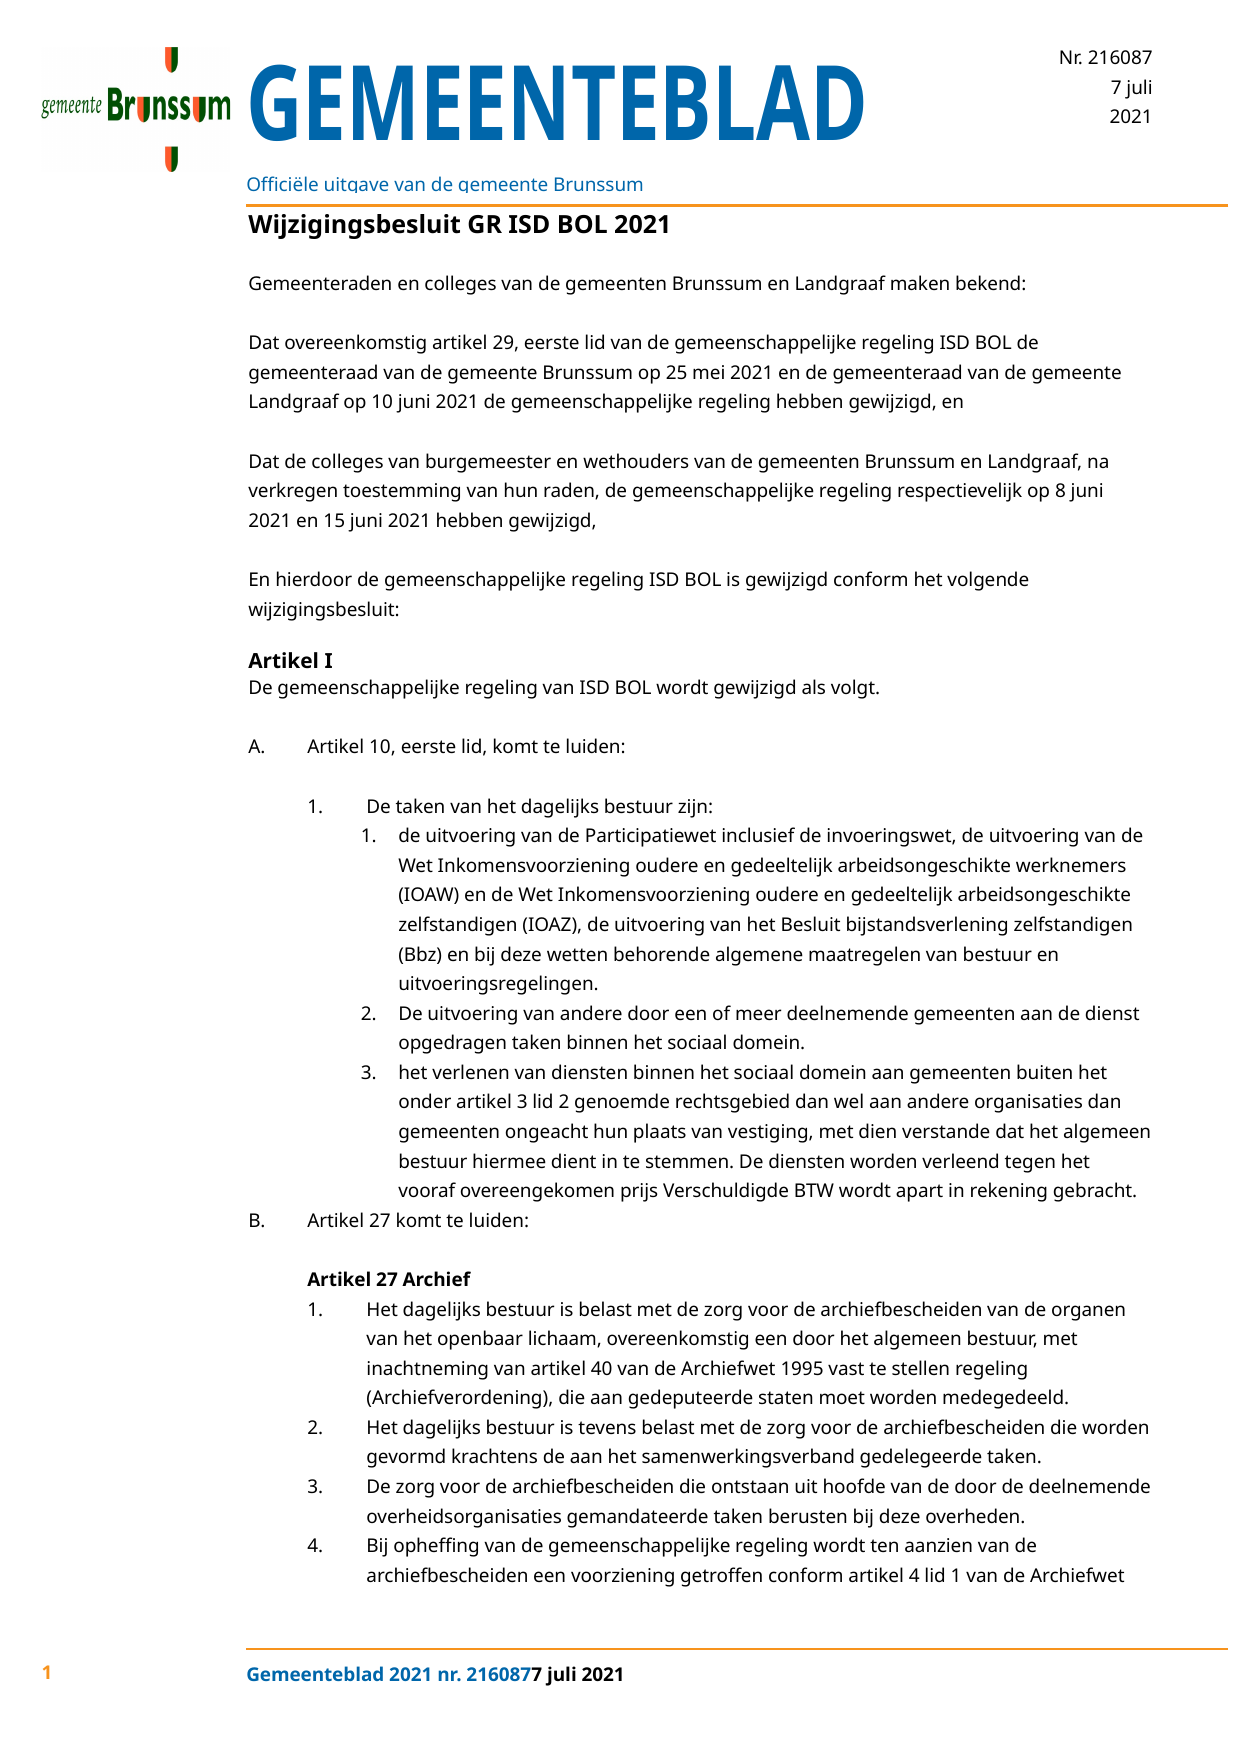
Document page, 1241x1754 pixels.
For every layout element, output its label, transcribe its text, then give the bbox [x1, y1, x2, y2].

list Het dagelijks bestuur is belast met de zorg voor de archiefbescheiden van de organen van het openbaar lichaam, overeenkomstig een door het algemeen bestuur, met inachtneming van artikel 40 van de Archiefwet 1995 vast te stellen regeling (Archiefverordening), die aan gedeputeerde staten moet worden medegedeeld. [307, 1296, 1152, 1410]
list De taken van het dagelijks bestuur zijn: [307, 793, 1152, 819]
text Artikel I [248, 646, 1152, 674]
list De zorg voor de archiefbescheiden die ontstaan uit hoofde van de door de deelnemende overheidsorganisaties gemandateerde taken berusten bij deze overheden. [307, 1473, 1152, 1529]
list De uitvoering van andere door een of meer deelnemende gemeenten aan de dienst opgedragen taken binnen het sociaal domein. [361, 1000, 1152, 1055]
text En hierdoor de gemeenschappelijke regeling ISD BOL is gewijzigd conform het volgende wijzigingsbesluit: [248, 566, 1152, 621]
picture [41, 47, 231, 172]
list het verlenen van diensten binnen het sociaal domein aan gemeenten buiten het onder artikel 3 lid 2 genoemde rechtsgebied dan wel aan andere organisaties dan gemeenten ongeacht hun plaats van vestiging, met dien verstande dat het algemeen bestuur hiermee dient in te stemmen. De diensten worden verleend tegen het vooraf overeengekomen prijs Verschuldigde BTW wordt apart in rekening gebracht. [361, 1059, 1152, 1203]
list Artikel 10, eerste lid, komt te luiden: [248, 734, 1152, 759]
list Bij opheffing van de gemeenschappelijke regeling wordt ten aanzien van de archiefbescheiden een voorziening getroffen conform artikel 4 lid 1 van de Archiefwet [307, 1532, 1152, 1588]
list Artikel 27 komt te luiden: [248, 1207, 1152, 1233]
list Artikel 27 Archief [248, 1266, 1152, 1292]
text Dat de colleges van burgemeester en wethouders van de gemeenten Brunssum en Landgraaf, na verkregen toestemming van hun raden, de gemeenschappelijke regeling respectievelijk op 8 juni 2021 en 15 juni 2021 hebben gewijzigd, [248, 448, 1152, 533]
text Dat overeenkomstig artikel 29, eerste lid van de gemeenschappelijke regeling ISD BOL de gemeenteraad van de gemeente Brunssum op 25 mei 2021 en de gemeenteraad van de gemeente Landgraaf op 10 juni 2021 de gemeenschappelijke regeling hebben gewijzigd, en [248, 329, 1152, 414]
text Wijzigingsbesluit GR ISD BOL 2021 [248, 207, 1152, 241]
text De gemeenschappelijke regeling van ISD BOL wordt gewijzigd als volgt. [248, 674, 1152, 700]
list de uitvoering van de Participatiewet inclusief de invoeringswet, de uitvoering van de Wet Inkomensvoorziening oudere en gedeeltelijk arbeidsongeschikte werknemers (IOAW) en de Wet Inkomensvoorziening oudere en gedeeltelijk arbeidsongeschikte zelfstandigen (IOAZ), de uitvoering van het Besluit bijstandsverlening zelfstandigen (Bbz) en bij deze wetten behorende algemene maatregelen van bestuur en uitvoeringsregelingen. [361, 822, 1152, 996]
text Gemeenteraden en colleges van de gemeenten Brunssum en Landgraaf maken bekend: [248, 270, 1152, 296]
list Het dagelijks bestuur is tevens belast met de zorg voor de archiefbescheiden die worden gevormd krachtens de aan het samenwerkingsverband gedelegeerde taken. [307, 1414, 1152, 1469]
